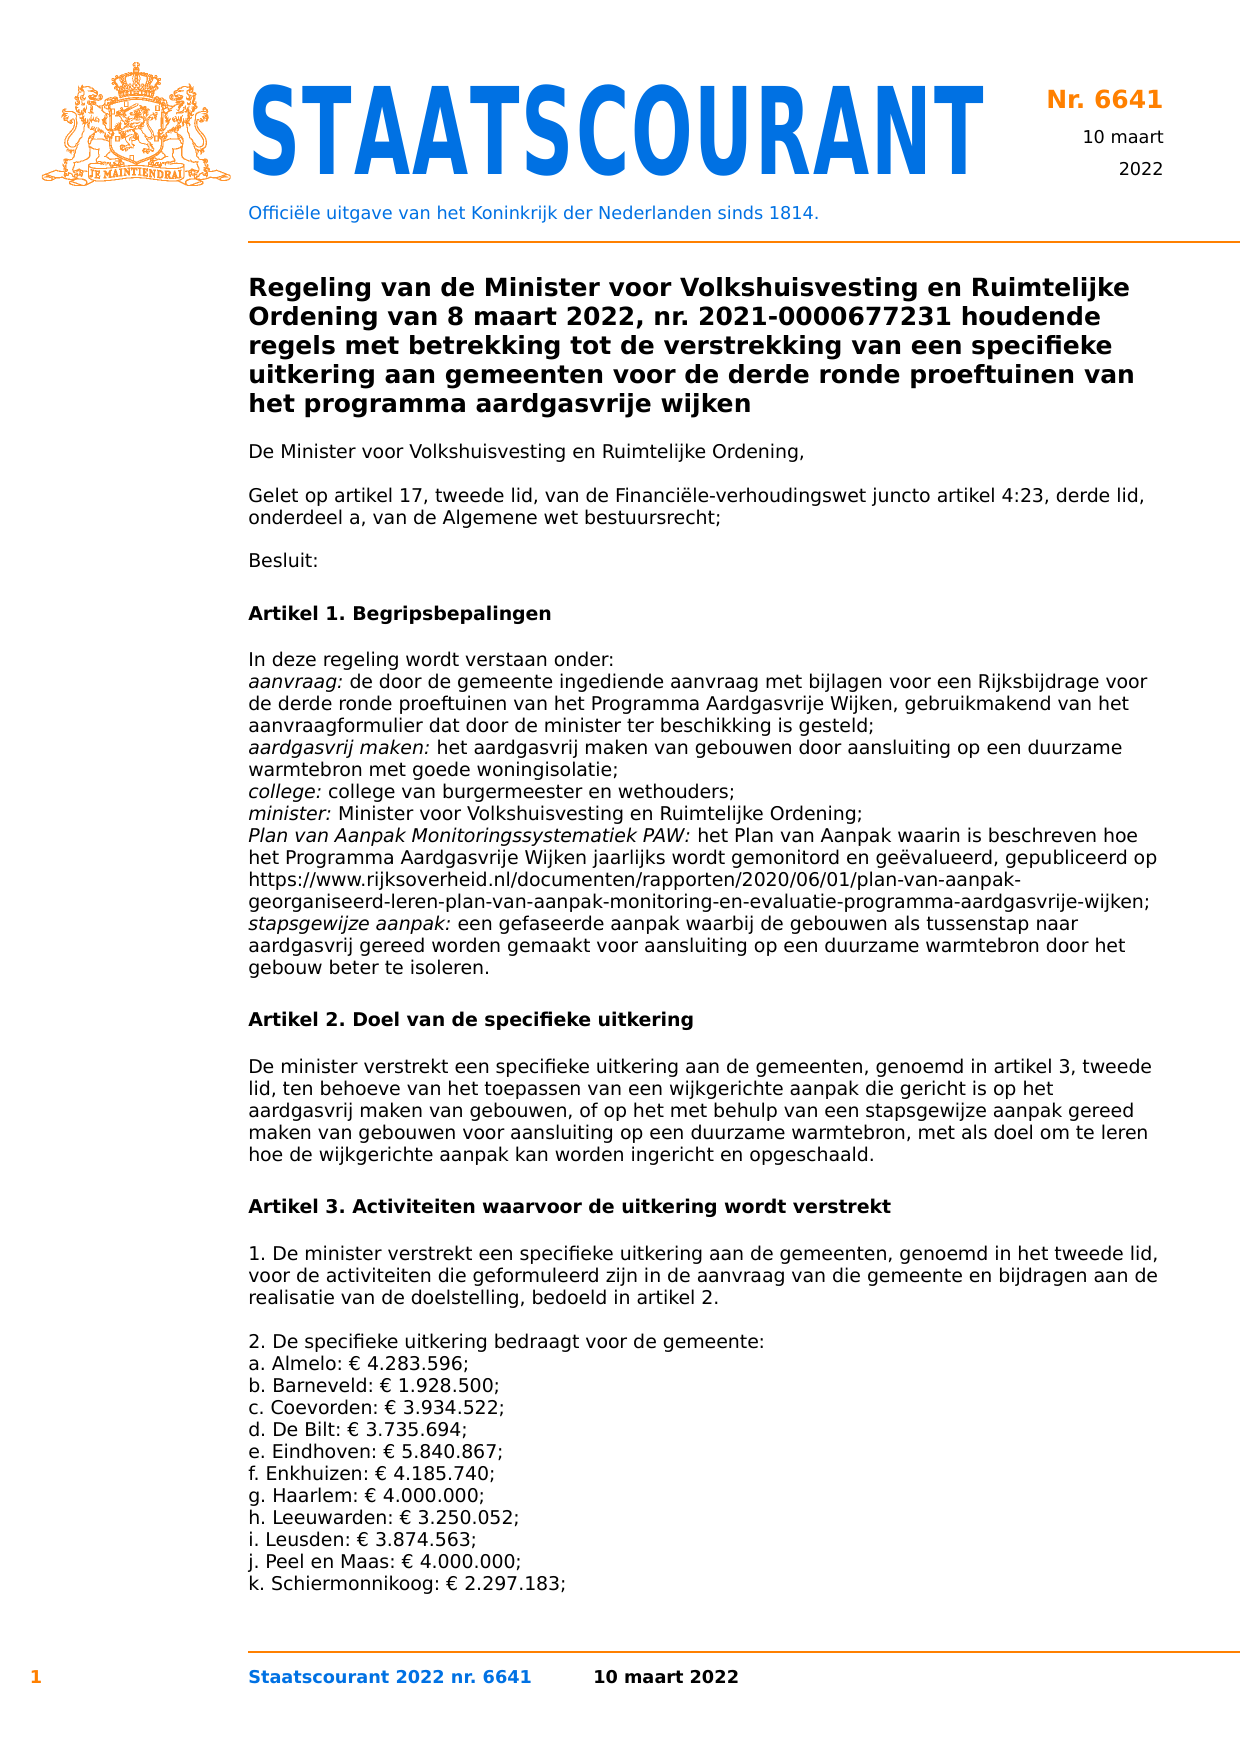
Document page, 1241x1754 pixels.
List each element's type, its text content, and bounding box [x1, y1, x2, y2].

text g. Haarlem: € 4.000.000; [248, 1484, 1163, 1507]
text f. Enkhuizen: € 4.185.740; [248, 1463, 1163, 1484]
text De Minister voor Volkshuisvesting en Ruimtelijke Ordening, [248, 441, 1163, 463]
text college: college van burgermeester en wethouders; [248, 781, 1163, 803]
text 1. De minister verstrekt een specifieke uitkering aan de gemeenten, genoemd in het tweede lid, voor de activiteiten die geformuleerd zijn in de aanvraag van die gemeente en bijdragen aan de realisatie van de doelstelling, bedoeld in artikel 2. [248, 1243, 1163, 1309]
table_cell 10 maart [998, 121, 1240, 153]
table_header Nr. 6641 [998, 62, 1240, 121]
text aardgasvrij maken: het aardgasvrij maken van gebouwen door aansluiting op een duurzame warmtebron met goede woningisolatie; [248, 737, 1163, 781]
subtitle Artikel 2. Doel van de specifieke uitkering [248, 1009, 1163, 1031]
text Besluit: [248, 550, 1163, 572]
text minister: Minister voor Volkshuisvesting en Ruimtelijke Ordening; [248, 803, 1163, 825]
subtitle Regeling van de Minister voor Volkshuisvesting en Ruimtelijke Ordening van 8 maart 2022, nr. 2021-0000677231 houdende regels met betrekking tot de verstrekking van een specifieke uitkering aan gemeenten voor de derde ronde proeftuinen van het programma aardgasvrije wijken [248, 273, 1163, 419]
text De minister verstrekt een specifieke uitkering aan de gemeenten, genoemd in artikel 3, tweede lid, ten behoeve van het toepassen van een wijkgerichte aanpak die gericht is op het aardgasvrij maken van gebouwen, of op het met behulp van een stapsgewijze aanpak gereed maken van gebouwen voor aansluiting op een duurzame warmtebron, met als doel om te leren hoe de wijkgerichte aanpak kan worden ingericht en opgeschaald. [248, 1056, 1163, 1166]
text k. Schiermonnikoog: € 2.297.183; [248, 1572, 1163, 1594]
text stapsgewijze aanpak: een gefaseerde aanpak waarbij de gebouwen als tussenstap naar aardgasvrij gereed worden gemaakt voor aansluiting op een duurzame warmtebron door het gebouw beter te isoleren. [248, 913, 1163, 979]
text b. Barneveld: € 1.928.500; [248, 1375, 1163, 1397]
text Plan van Aanpak Monitoringssystematiek PAW: het Plan van Aanpak waarin is beschreven hoe het Programma Aardgasvrije Wijken jaarlijks wordt gemonitord en geëvalueerd, gepubliceerd op https://www.rijksoverheid.nl/documenten/rapporten/2020/06/01/plan-van-aanpak-georganiseerd-leren-plan-van-aanpak-monitoring-en-evaluatie-programma-aardgasvrije-wijken; [248, 825, 1163, 913]
text 2. De specifieke uitkering bedraagt voor de gemeente: [248, 1331, 1163, 1353]
table_header [25, 62, 248, 241]
text a. Almelo: € 4.283.596; [248, 1353, 1163, 1375]
text i. Leusden: € 3.874.563; [248, 1528, 1163, 1551]
text c. Coevorden: € 3.934.522; [248, 1397, 1163, 1419]
text h. Leeuwarden: € 3.250.052; [248, 1507, 1163, 1528]
table_cell 2022 [998, 153, 1240, 203]
text e. Eindhoven: € 5.840.867; [248, 1441, 1163, 1463]
table_cell Officiële uitgave van het Koninkrijk der Nederlanden sinds 1814. [248, 203, 1240, 241]
text In deze regeling wordt verstaan onder: [248, 649, 1163, 671]
text d. De Bilt: € 3.735.694; [248, 1419, 1163, 1441]
subtitle Artikel 1. Begripsbepalingen [248, 602, 1163, 624]
text j. Peel en Maas: € 4.000.000; [248, 1551, 1163, 1572]
subtitle Artikel 3. Activiteiten waarvoor de uitkering wordt verstrekt [248, 1196, 1163, 1218]
picture [41, 62, 231, 186]
text aanvraag: de door de gemeente ingediende aanvraag met bijlagen voor een Rijksbijdrage voor de derde ronde proeftuinen van het Programma Aardgasvrije Wijken, gebruikmakend van het aanvraagformulier dat door de minister ter beschikking is gesteld; [248, 671, 1163, 737]
table_header STAATSCOURANT [248, 62, 998, 203]
text Gelet op artikel 17, tweede lid, van de Financiële-verhoudingswet juncto artikel 4:23, derde lid, onderdeel a, van de Algemene wet bestuursrecht; [248, 484, 1163, 528]
